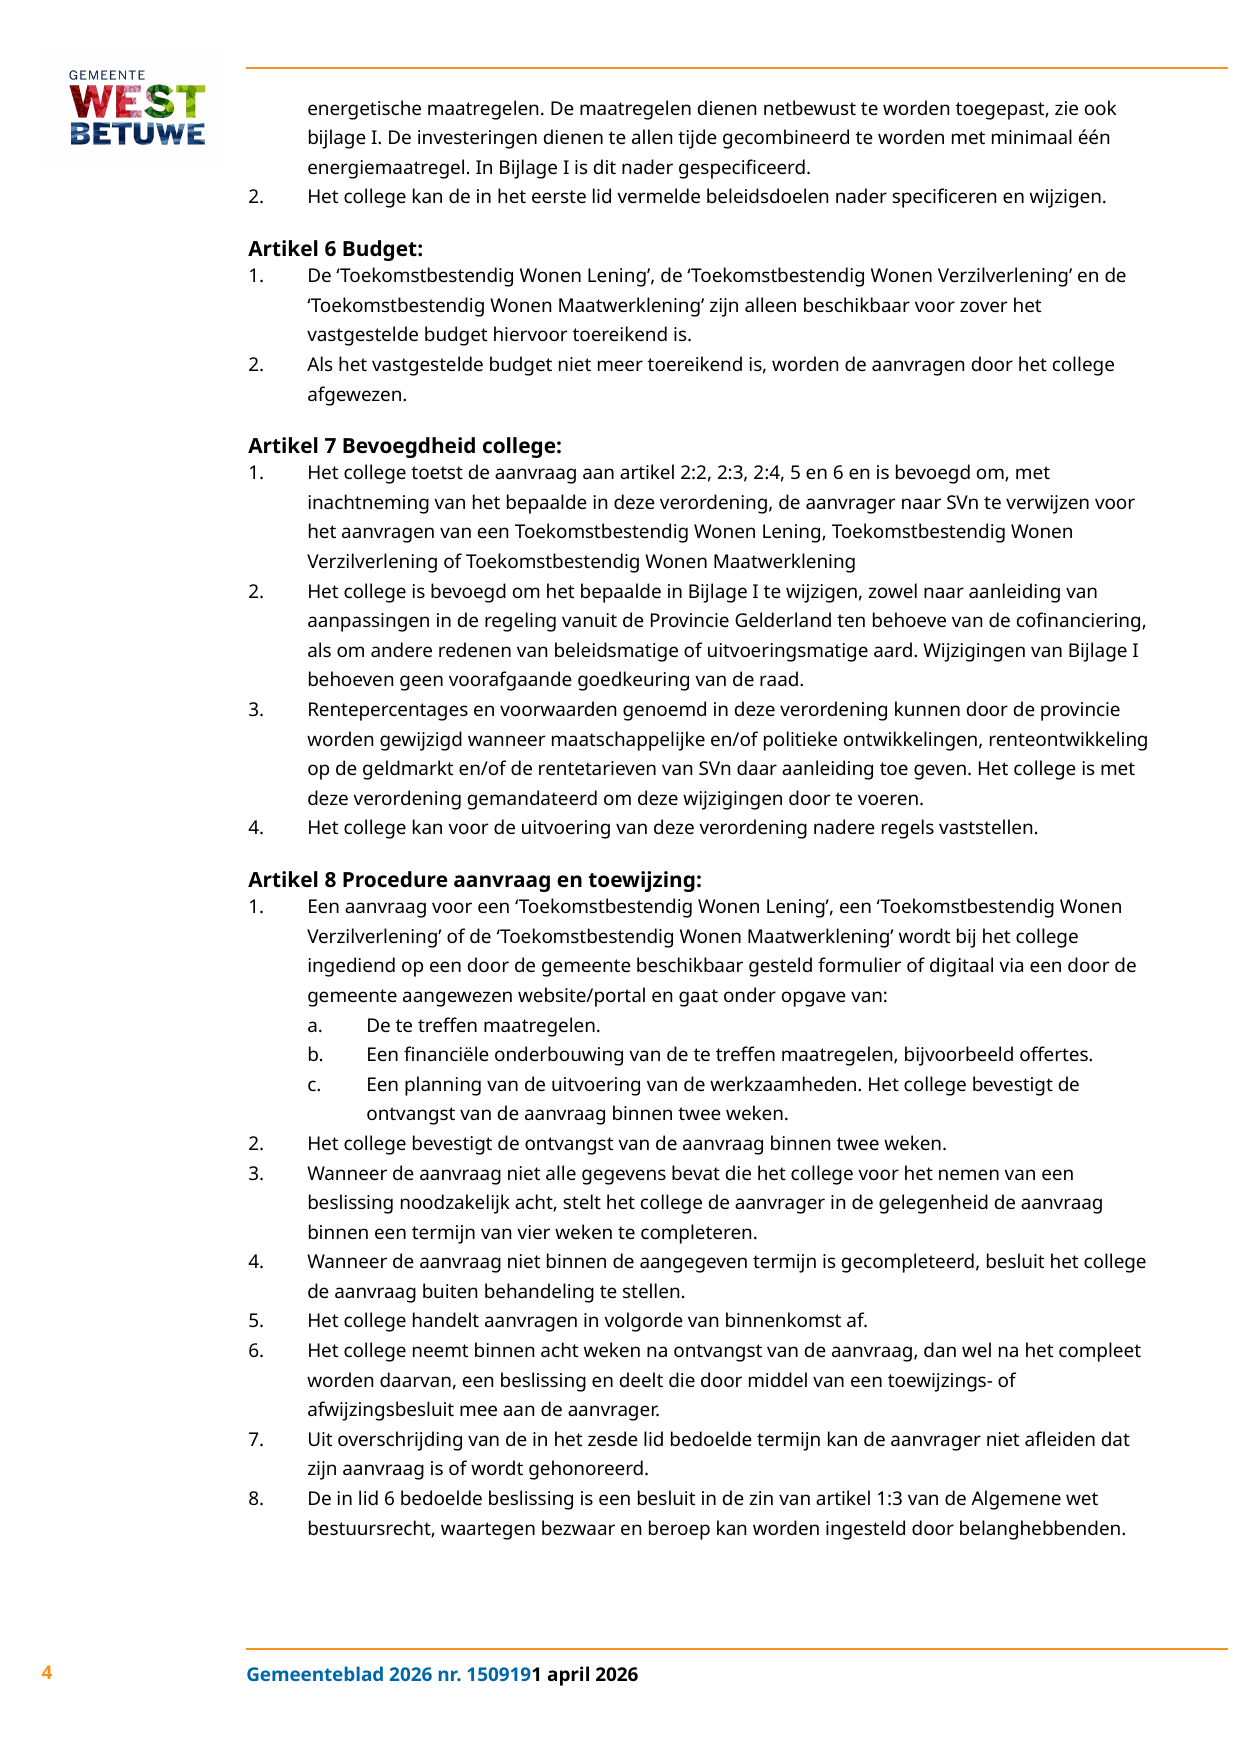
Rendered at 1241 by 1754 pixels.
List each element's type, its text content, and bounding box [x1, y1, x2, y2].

list Een financiële onderbouwing van de te treffen maatregelen, bijvoorbeeld offertes. [307, 1041, 1152, 1067]
list Wanneer de aanvraag niet alle gegevens bevat die het college voor het nemen van een beslissing noodzakelijk acht, stelt het college de aanvrager in de gelegenheid de aanvraag binnen een termijn van vier weken te completeren. [248, 1160, 1152, 1244]
list Uit overschrijding van de in het zesde lid bedoelde termijn kan de aanvrager niet afleiden dat zijn aanvraag is of wordt gehonoreerd. [248, 1426, 1152, 1481]
picture [41, 47, 231, 172]
text Artikel 8 Procedure aanvraag en toewijzing: [248, 865, 1152, 893]
list Wanneer de aanvraag niet binnen de aangegeven termijn is gecompleteerd, besluit het college de aanvraag buiten behandeling te stellen. [248, 1248, 1152, 1304]
list Het college handelt aanvragen in volgorde van binnenkomst af. [248, 1308, 1152, 1333]
list Een aanvraag voor een ‘Toekomstbestendig Wonen Lening’, een ‘Toekomstbestendig Wonen Verzilverlening’ of de ‘Toekomstbestendig Wonen Maatwerklening’ wordt bij het college ingediend op een door de gemeente beschikbaar gesteld formulier of digitaal via een door de gemeente aangewezen website/portal en gaat onder opgave van: [248, 893, 1152, 1008]
list Als het vastgestelde budget niet meer toereikend is, worden de aanvragen door het college afgewezen. [248, 351, 1152, 406]
list Het college is bevoegd om het bepaalde in Bijlage I te wijzigen, zowel naar aanleiding van aanpassingen in de regeling vanuit de Provincie Gelderland ten behoeve van de cofinanciering, als om andere redenen van beleidsmatige of uitvoeringsmatige aard. Wijzigingen van Bijlage I behoeven geen voorafgaande goedkeuring van de raad. [248, 578, 1152, 692]
list De ‘Toekomstbestendig Wonen Lening’, de ‘Toekomstbestendig Wonen Verzilverlening’ en de ‘Toekomstbestendig Wonen Maatwerklening’ zijn alleen beschikbaar voor zover het vastgestelde budget hiervoor toereikend is. [248, 262, 1152, 347]
text Artikel 6 Budget: [248, 234, 1152, 262]
list energetische maatregelen. De maatregelen dienen netbewust te worden toegepast, zie ook bijlage I. De investeringen dienen te allen tijde gecombineerd te worden met minimaal één energiemaatregel. In Bijlage I is dit nader gespecificeerd. [248, 95, 1152, 180]
list Het college toetst de aanvraag aan artikel 2:2, 2:3, 2:4, 5 en 6 en is bevoegd om, met inachtneming van het bepaalde in deze verordening, de aanvrager naar SVn te verwijzen voor het aanvragen van een Toekomstbestendig Wonen Lening, Toekomstbestendig Wonen Verzilverlening of Toekomstbestendig Wonen Maatwerklening [248, 459, 1152, 574]
list Het college kan voor de uitvoering van deze verordening nadere regels vaststellen. [248, 814, 1152, 840]
list Het college bevestigt de ontvangst van de aanvraag binnen twee weken. [248, 1130, 1152, 1156]
list Het college neemt binnen acht weken na ontvangst van de aanvraag, dan wel na het compleet worden daarvan, een beslissing en deelt die door middel van een toewijzings- of afwijzingsbesluit mee aan de aanvrager. [248, 1337, 1152, 1422]
list Een planning van de uitvoering van de werkzaamheden. Het college bevestigt de ontvangst van de aanvraag binnen twee weken. [307, 1071, 1152, 1126]
list De te treffen maatregelen. [307, 1012, 1152, 1037]
list De in lid 6 bedoelde beslissing is een besluit in de zin van artikel 1:3 van de Algemene wet bestuursrecht, waartegen bezwaar en beroep kan worden ingesteld door belanghebbenden. [248, 1485, 1152, 1540]
list Rentepercentages en voorwaarden genoemd in deze verordening kunnen door de provincie worden gewijzigd wanneer maatschappelijke en/of politieke ontwikkelingen, renteontwikkeling op de geldmarkt en/of de rentetarieven van SVn daar aanleiding toe geven. Het college is met deze verordening gemandateerd om deze wijzigingen door te voeren. [248, 696, 1152, 811]
list Het college kan de in het eerste lid vermelde beleidsdoelen nader specificeren en wijzigen. [248, 183, 1152, 209]
text Artikel 7 Bevoegdheid college: [248, 431, 1152, 459]
